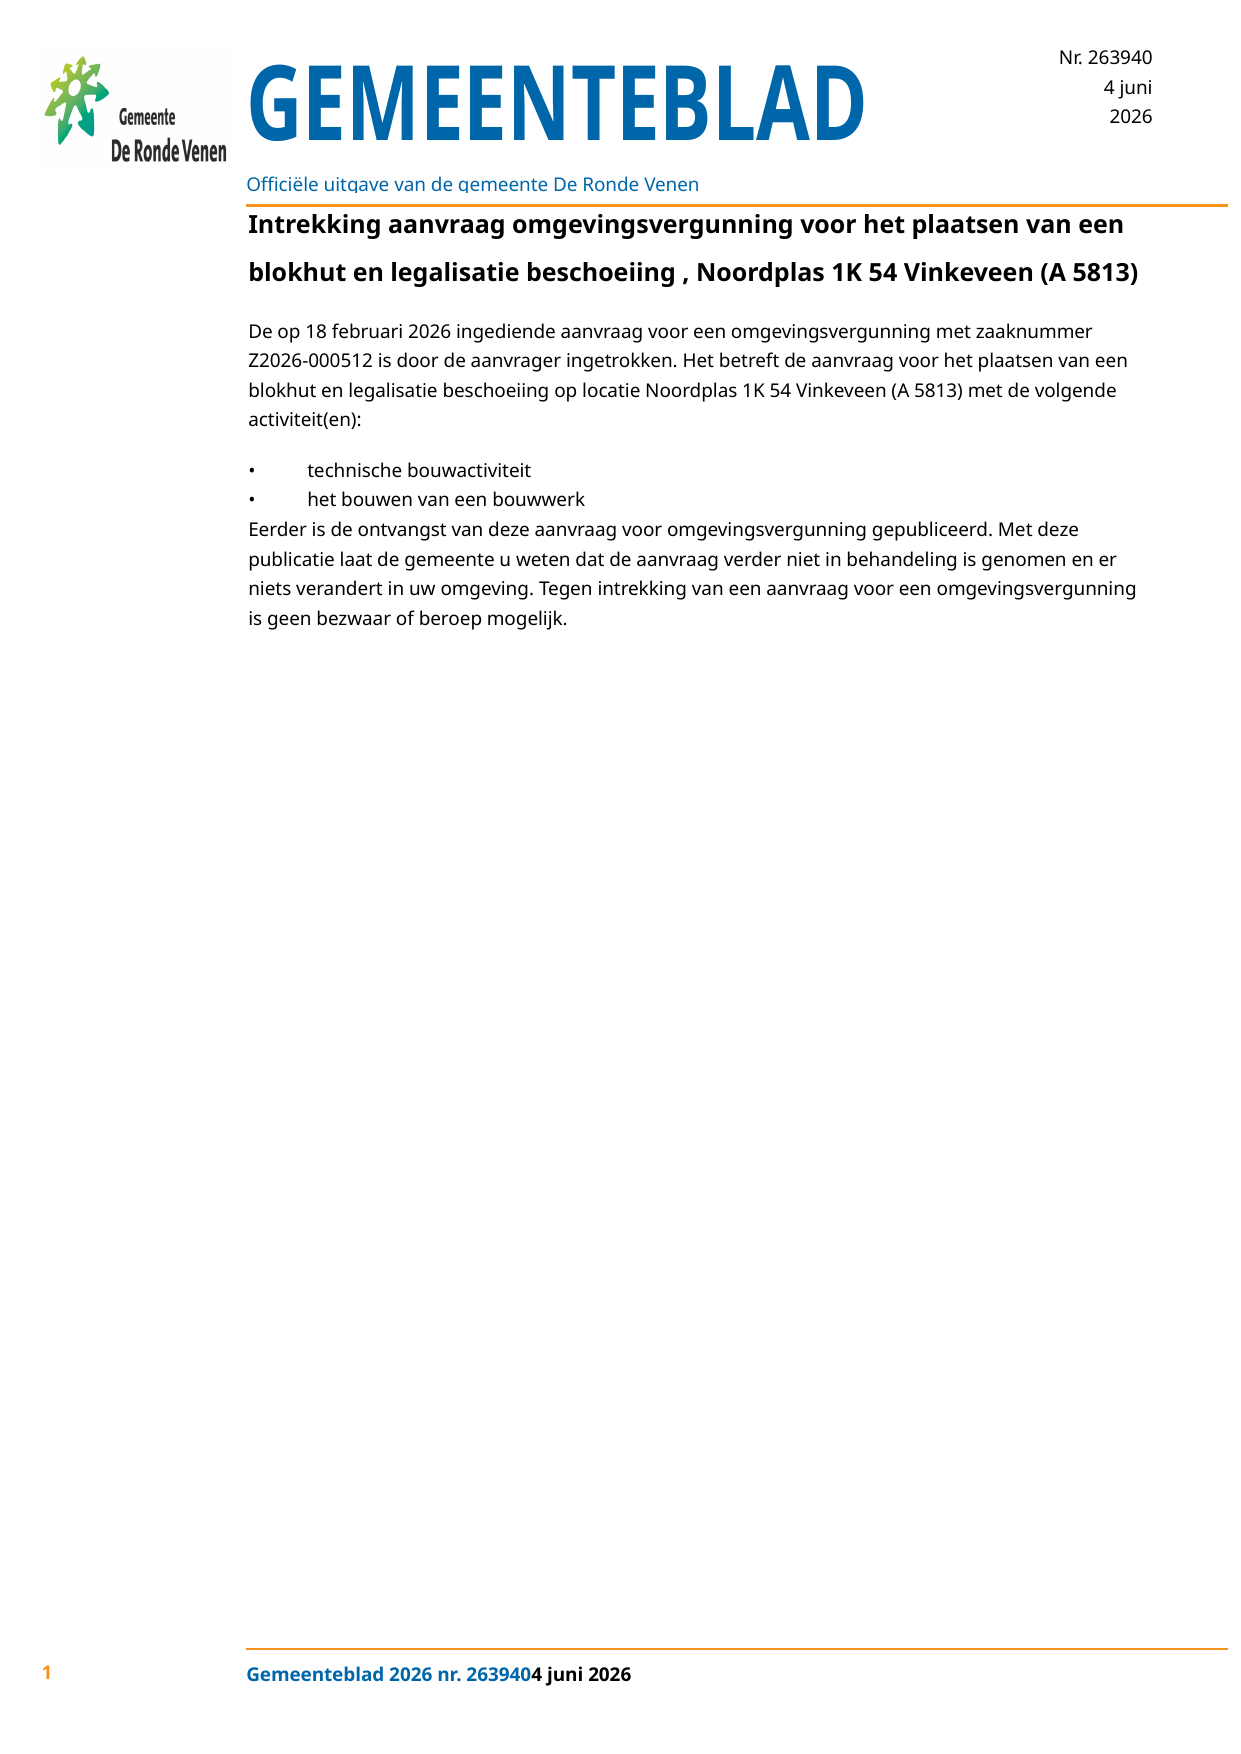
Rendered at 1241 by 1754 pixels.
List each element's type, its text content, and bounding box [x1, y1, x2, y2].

list technische bouwactiviteit [248, 457, 1152, 483]
picture [41, 47, 231, 172]
list het bouwen van een bouwwerk [248, 487, 1152, 512]
text Intrekking aanvraag omgevingsvergunning voor het plaatsen van een blokhut en legalisatie beschoeiing , Noordplas 1K 54 Vinkeveen (A 5813) [248, 207, 1152, 288]
text Eerder is de ontvangst van deze aanvraag voor omgevingsvergunning gepubliceerd. Met deze publicatie laat de gemeente u weten dat de aanvraag verder niet in behandeling is genomen en er niets verandert in uw omgeving. Tegen intrekking van een aanvraag voor een omgevingsvergunning is geen bezwaar of beroep mogelijk. [248, 516, 1152, 631]
text De op 18 februari 2026 ingediende aanvraag voor een omgevingsvergunning met zaaknummer Z2026-000512 is door de aanvrager ingetrokken. Het betreft de aanvraag voor het plaatsen van een blokhut en legalisatie beschoeiing op locatie Noordplas 1K 54 Vinkeveen (A 5813) met de volgende activiteit(en): [248, 318, 1152, 432]
